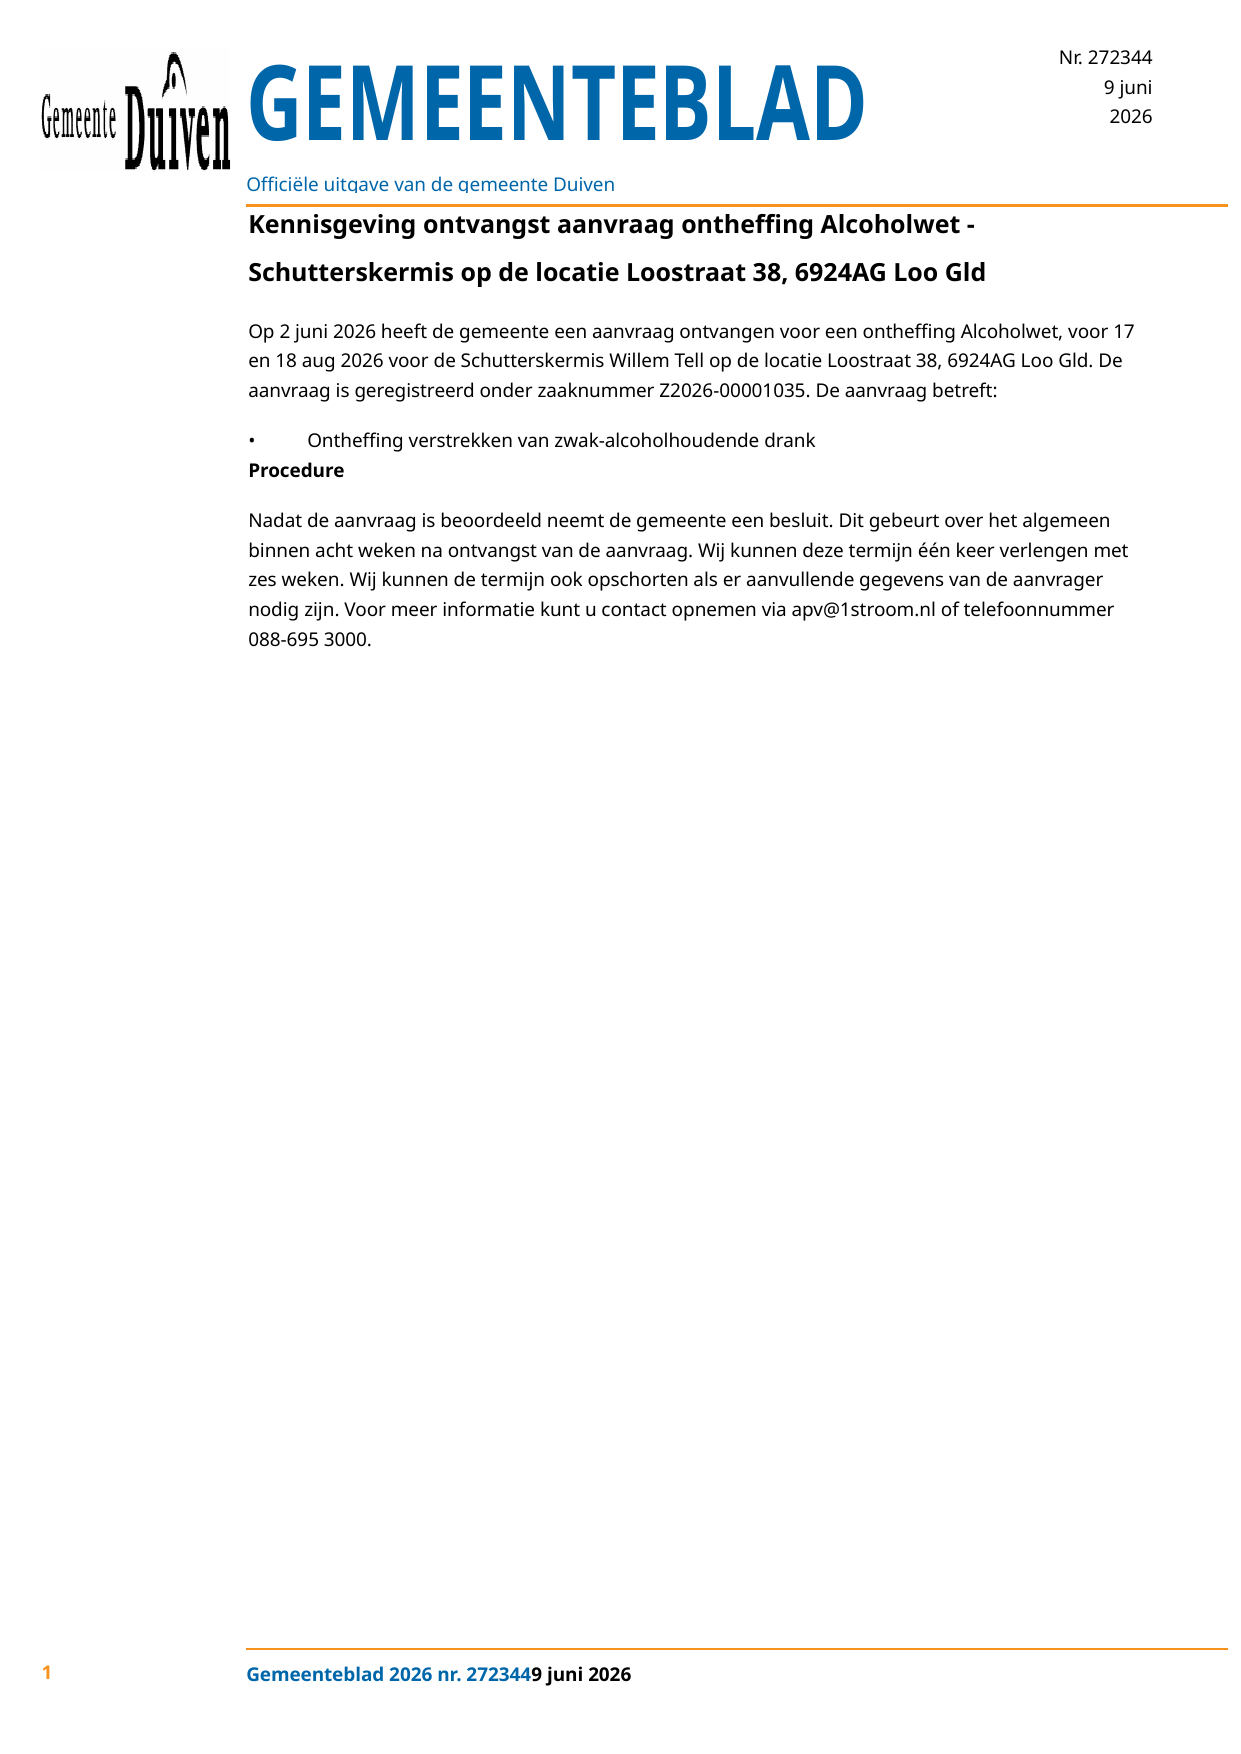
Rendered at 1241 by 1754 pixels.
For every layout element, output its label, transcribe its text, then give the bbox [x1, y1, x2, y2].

text Procedure [248, 457, 1152, 483]
text Op 2 juni 2026 heeft de gemeente een aanvraag ontvangen voor een ontheffing Alcoholwet, voor 17 en 18 aug 2026 voor de Schutterskermis Willem Tell op de locatie Loostraat 38, 6924AG Loo Gld. De aanvraag is geregistreerd onder zaaknummer Z2026-00001035. De aanvraag betreft: [248, 318, 1152, 403]
picture [41, 47, 231, 172]
list Ontheffing verstrekken van zwak-alcoholhoudende drank [248, 427, 1152, 453]
text Nadat de aanvraag is beoordeeld neemt de gemeente een besluit. Dit gebeurt over het algemeen binnen acht weken na ontvangst van de aanvraag. Wij kunnen deze termijn één keer verlengen met zes weken. Wij kunnen de termijn ook opschorten als er aanvullende gegevens van de aanvrager nodig zijn. Voor meer informatie kunt u contact opnemen via apv@1stroom.nl of telefoonnummer 088-695 3000. [248, 507, 1152, 652]
text Kennisgeving ontvangst aanvraag ontheffing Alcoholwet - Schutterskermis op de locatie Loostraat 38, 6924AG Loo Gld [248, 207, 1152, 288]
